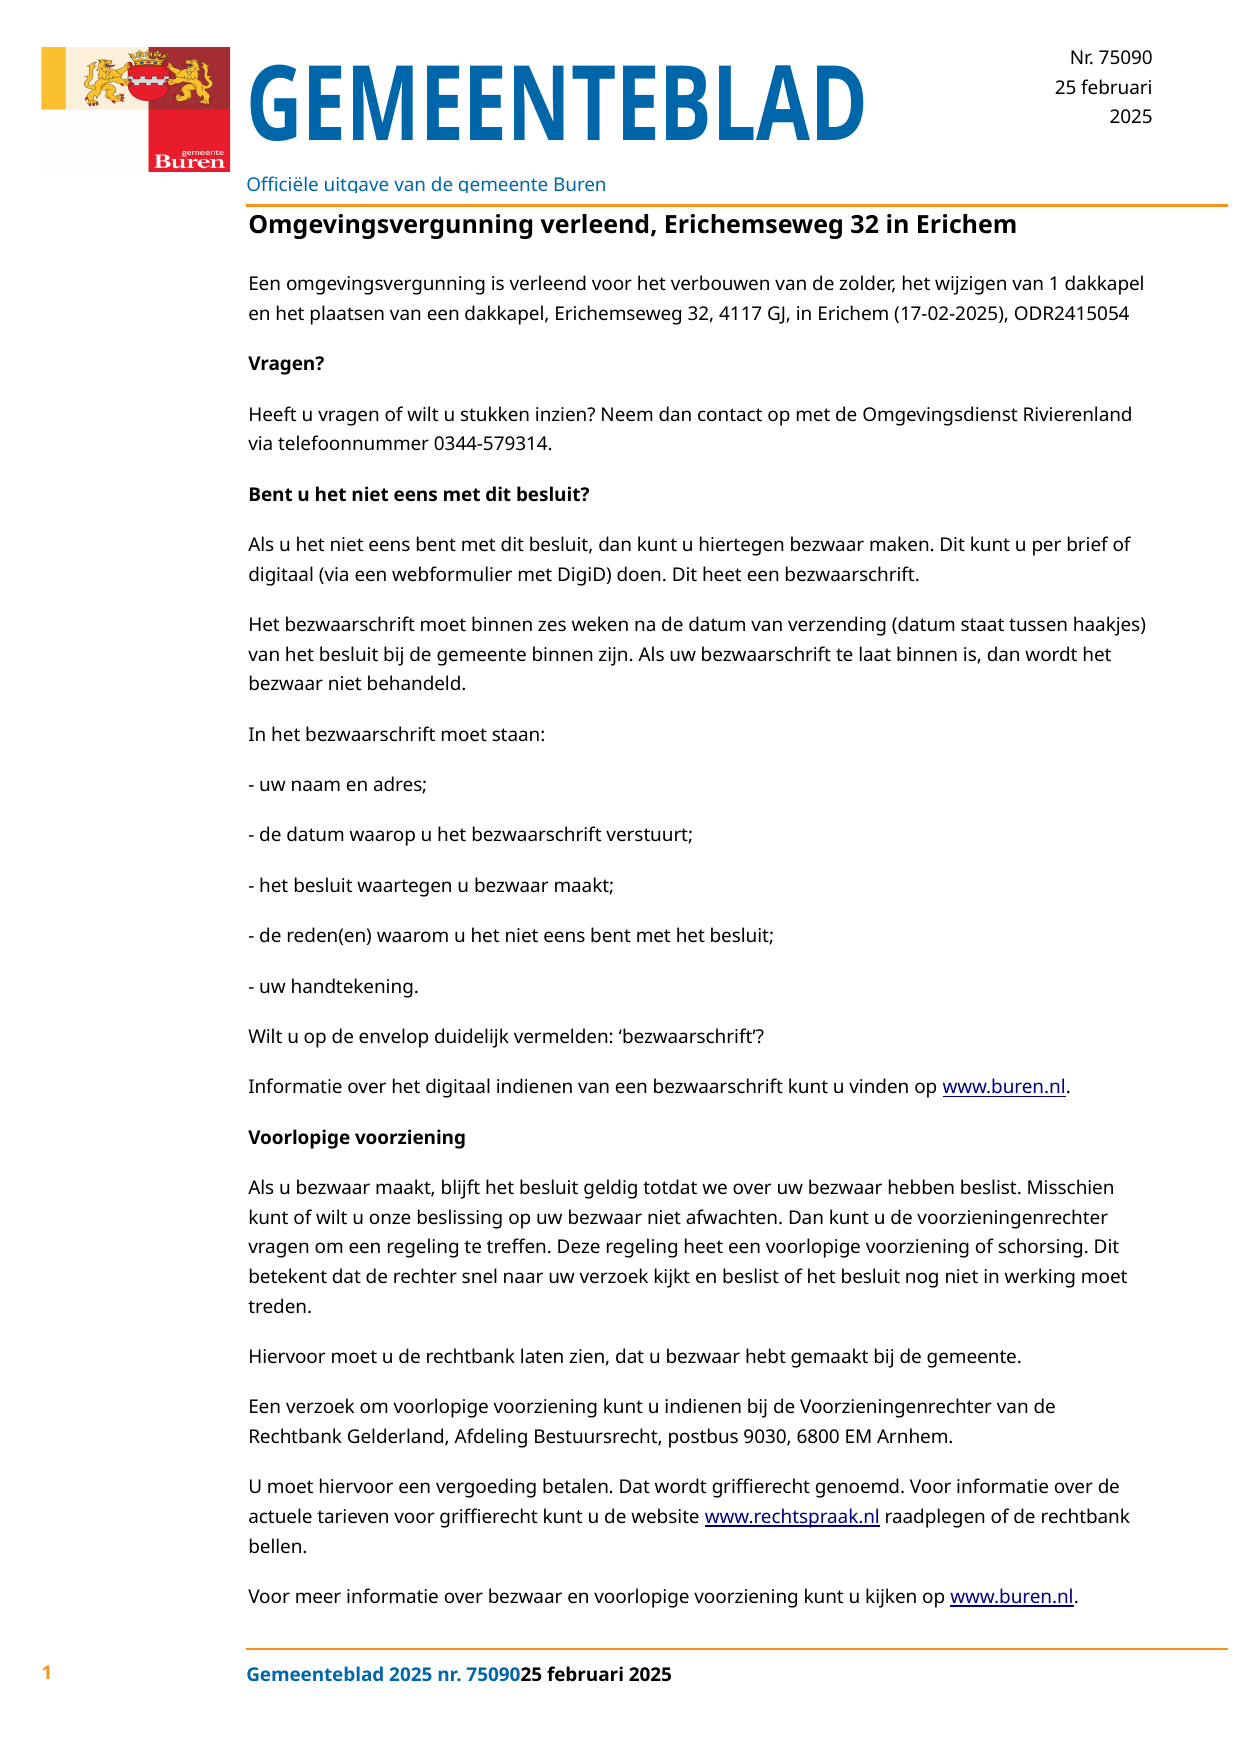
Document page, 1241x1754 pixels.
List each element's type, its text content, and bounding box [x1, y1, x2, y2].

text - uw naam en adres; [248, 771, 1152, 797]
picture [41, 47, 231, 172]
text Bent u het niet eens met dit besluit? [248, 481, 1152, 506]
text Als u het niet eens bent met dit besluit, dan kunt u hiertegen bezwaar maken. Dit kunt u per brief of digitaal (via een webformulier met DigiD) doen. Dit heet een bezwaarschrift. [248, 531, 1152, 586]
text Een verzoek om voorlopige voorziening kunt u indienen bij de Voorzieningenrechter van de Rechtbank Gelderland, Afdeling Bestuursrecht, postbus 9030, 6800 EM Arnhem. [248, 1394, 1152, 1449]
text Voor meer informatie over bezwaar en voorlopige voorziening kunt u kijken op www.buren.nl. [248, 1583, 1152, 1609]
text Een omgevingsvergunning is verleend voor het verbouwen van de zolder, het wijzigen van 1 dakkapel en het plaatsen van een dakkapel, Erichemseweg 32, 4117 GJ, in Erichem (17-02-2025), ODR2415054 [248, 270, 1152, 326]
text Voorlopige voorziening [248, 1124, 1152, 1150]
text Vragen? [248, 350, 1152, 376]
text - uw handtekening. [248, 973, 1152, 998]
text U moet hiervoor een vergoeding betalen. Dat wordt griffierecht genoemd. Voor informatie over de actuele tarieven voor griffierecht kunt u de website www.rechtspraak.nl raadplegen of de rechtbank bellen. [248, 1474, 1152, 1558]
text Het bezwaarschrift moet binnen zes weken na de datum van verzending (datum staat tussen haakjes) van het besluit bij de gemeente binnen zijn. Als uw bezwaarschrift te laat binnen is, dan wordt het bezwaar niet behandeld. [248, 611, 1152, 696]
text Heeft u vragen of wilt u stukken inzien? Neem dan contact op met de Omgevingsdienst Rivierenland via telefoonnummer 0344-579314. [248, 401, 1152, 456]
text Informatie over het digitaal indienen van een bezwaarschrift kunt u vinden op www.buren.nl. [248, 1074, 1152, 1099]
text Wilt u op de envelop duidelijk vermelden: ‘bezwaarschrift’? [248, 1023, 1152, 1049]
text In het bezwaarschrift moet staan: [248, 721, 1152, 746]
text - de reden(en) waarom u het niet eens bent met het besluit; [248, 922, 1152, 948]
text - de datum waarop u het bezwaarschrift verstuurt; [248, 822, 1152, 847]
text - het besluit waartegen u bezwaar maakt; [248, 872, 1152, 898]
text Omgevingsvergunning verleend, Erichemseweg 32 in Erichem [248, 207, 1152, 241]
text Als u bezwaar maakt, blijft het besluit geldig totdat we over uw bezwaar hebben beslist. Misschien kunt of wilt u onze beslissing op uw bezwaar niet afwachten. Dan kunt u de voorzieningenrechter vragen om een regeling te treffen. Deze regeling heet een voorlopige voorziening of schorsing. Dit betekent dat de rechter snel naar uw verzoek kijkt en beslist of het besluit nog niet in werking moet treden. [248, 1174, 1152, 1318]
text Hiervoor moet u de rechtbank laten zien, dat u bezwaar hebt gemaakt bij de gemeente. [248, 1343, 1152, 1369]
